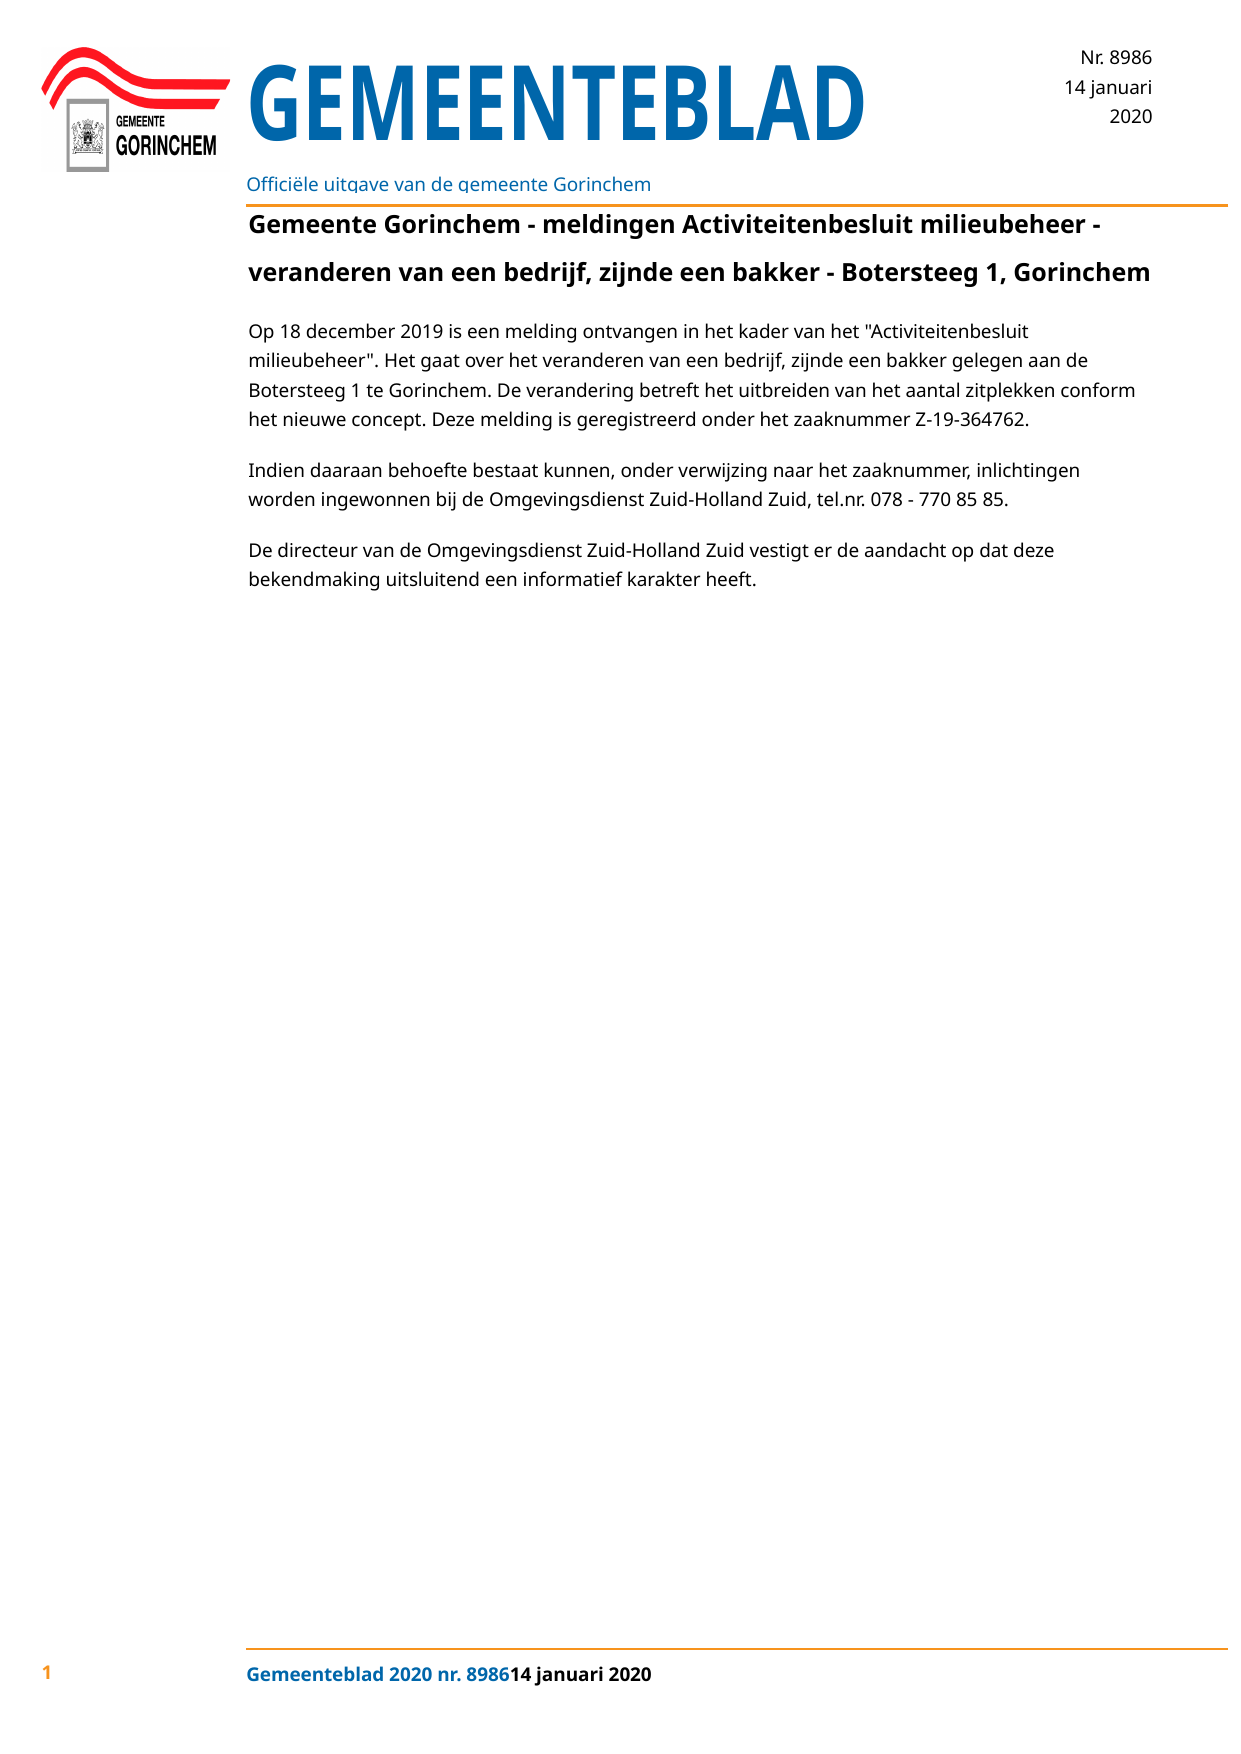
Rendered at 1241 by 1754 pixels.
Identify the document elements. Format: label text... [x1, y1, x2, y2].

text Gemeente Gorinchem - meldingen Activiteitenbesluit milieubeheer - veranderen van een bedrijf, zijnde een bakker - Botersteeg 1, Gorinchem [248, 207, 1152, 288]
text Op 18 december 2019 is een melding ontvangen in het kader van het "Activiteitenbesluit milieubeheer". Het gaat over het veranderen van een bedrijf, zijnde een bakker gelegen aan de Botersteeg 1 te Gorinchem. De verandering betreft het uitbreiden van het aantal zitplekken conform het nieuwe concept. Deze melding is geregistreerd onder het zaaknummer Z-19-364762. [248, 318, 1152, 432]
text Indien daaraan behoefte bestaat kunnen, onder verwijzing naar het zaaknummer, inlichtingen worden ingewonnen bij de Omgevingsdienst Zuid-Holland Zuid, tel.nr. 078 - 770 85 85. [248, 457, 1152, 512]
text De directeur van de Omgevingsdienst Zuid-Holland Zuid vestigt er de aandacht op dat deze bekendmaking uitsluitend een informatief karakter heeft. [248, 537, 1152, 592]
picture [41, 47, 231, 172]
